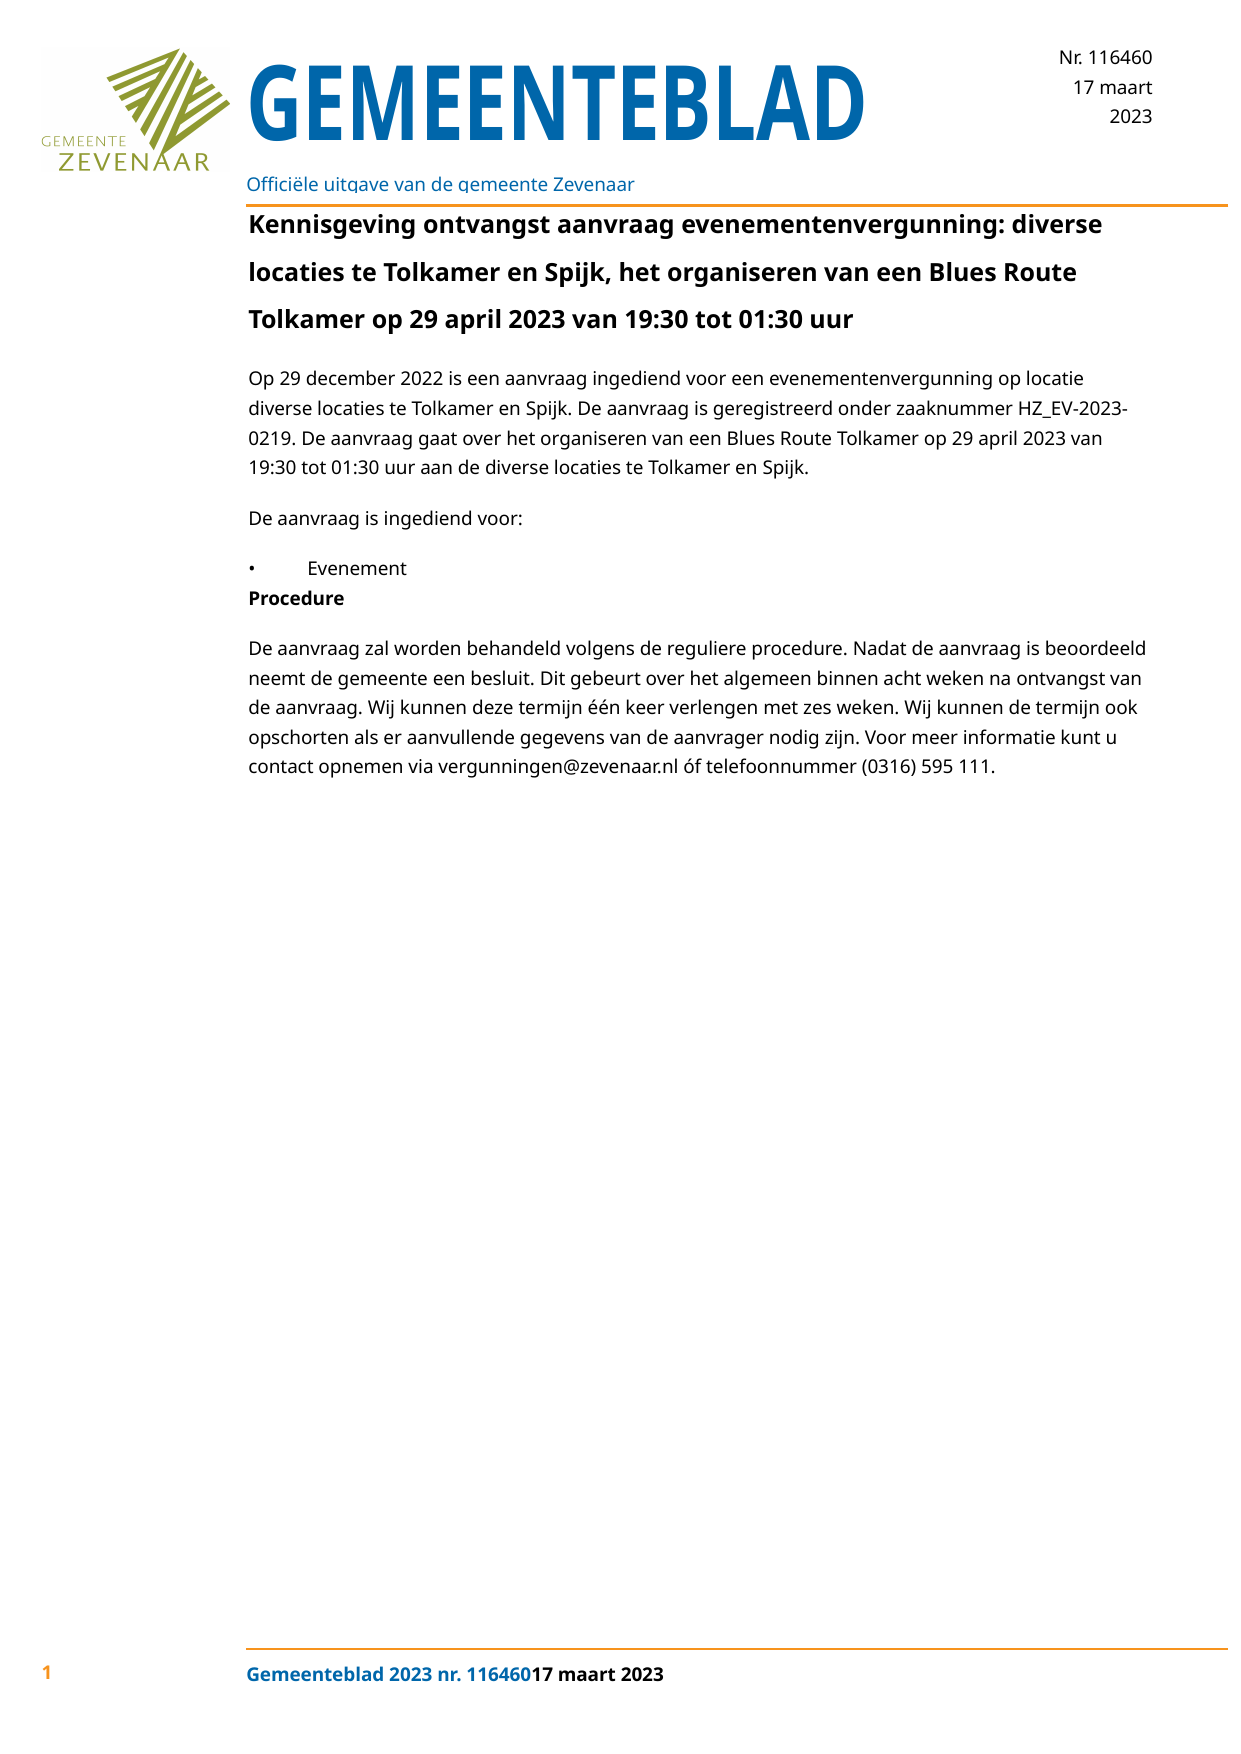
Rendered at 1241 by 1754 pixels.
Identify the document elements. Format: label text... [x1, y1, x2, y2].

picture [41, 47, 231, 172]
text Kennisgeving ontvangst aanvraag evenementenvergunning: diverse locaties te Tolkamer en Spijk, het organiseren van een Blues Route Tolkamer op 29 april 2023 van 19:30 tot 01:30 uur [248, 207, 1152, 336]
text Procedure [248, 585, 1152, 610]
text De aanvraag zal worden behandeld volgens de reguliere procedure. Nadat de aanvraag is beoordeeld neemt de gemeente een besluit. Dit gebeurt over het algemeen binnen acht weken na ontvangst van de aanvraag. Wij kunnen deze termijn één keer verlengen met zes weken. Wij kunnen de termijn ook opschorten als er aanvullende gegevens van de aanvrager nodig zijn. Voor meer informatie kunt u contact opnemen via vergunningen@zevenaar.nl óf telefoonnummer (0316) 595 111. [248, 635, 1152, 779]
list Evenement [248, 555, 1152, 581]
text De aanvraag is ingediend voor: [248, 505, 1152, 530]
text Op 29 december 2022 is een aanvraag ingediend voor een evenementenvergunning op locatie diverse locaties te Tolkamer en Spijk. De aanvraag is geregistreerd onder zaaknummer HZ_EV-2023-0219. De aanvraag gaat over het organiseren van een Blues Route Tolkamer op 29 april 2023 van 19:30 tot 01:30 uur aan de diverse locaties te Tolkamer en Spijk. [248, 366, 1152, 480]
